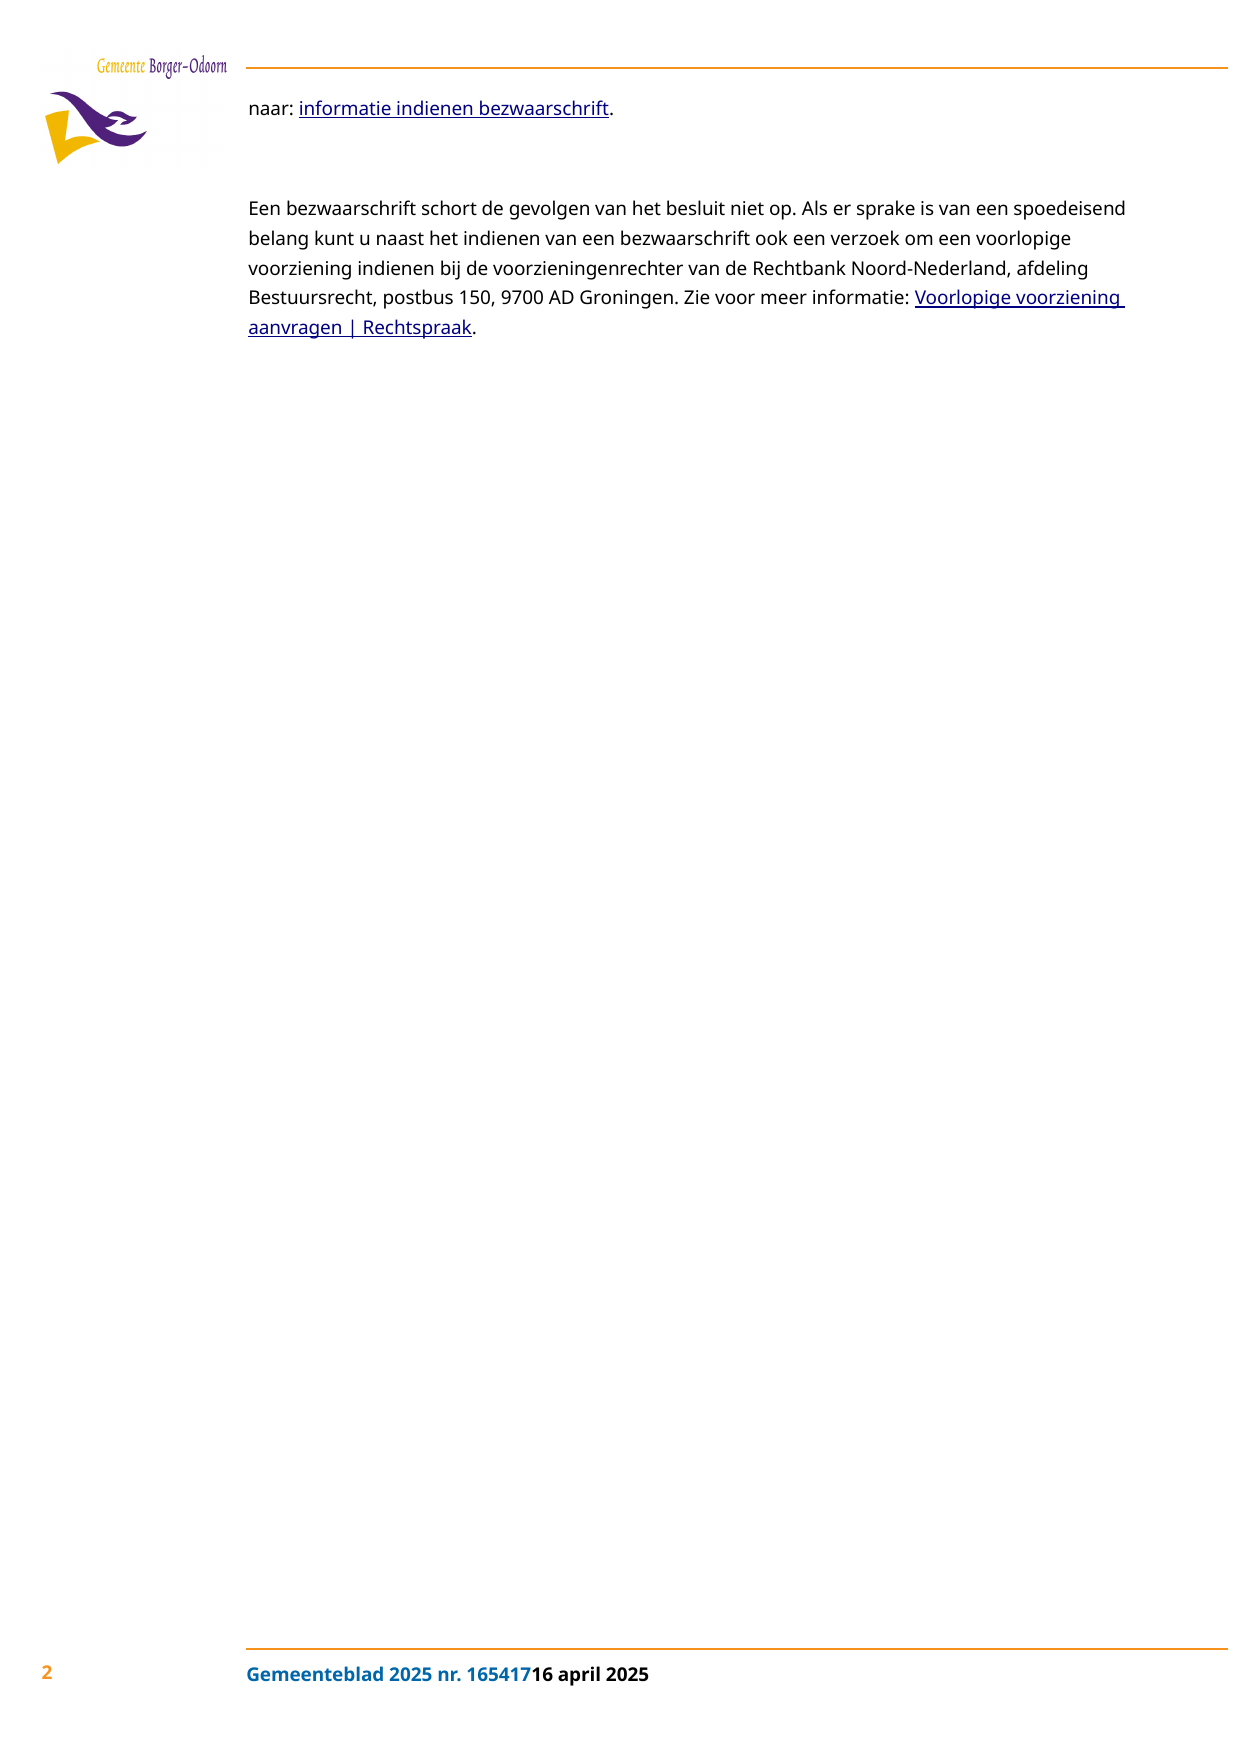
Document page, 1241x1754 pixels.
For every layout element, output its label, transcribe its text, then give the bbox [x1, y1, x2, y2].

text naar: informatie indienen bezwaarschrift. [248, 95, 1152, 121]
picture [41, 47, 231, 172]
text Een bezwaarschrift schort de gevolgen van het besluit niet op. Als er sprake is van een spoedeisend belang kunt u naast het indienen van een bezwaarschrift ook een verzoek om een voorlopige voorziening indienen bij de voorzieningenrechter van de Rechtbank Noord-Nederland, afdeling Bestuursrecht, postbus 150, 9700 AD Groningen. Zie voor meer informatie: Voorlopige voorziening aanvragen | Rechtspraak. [248, 196, 1152, 340]
